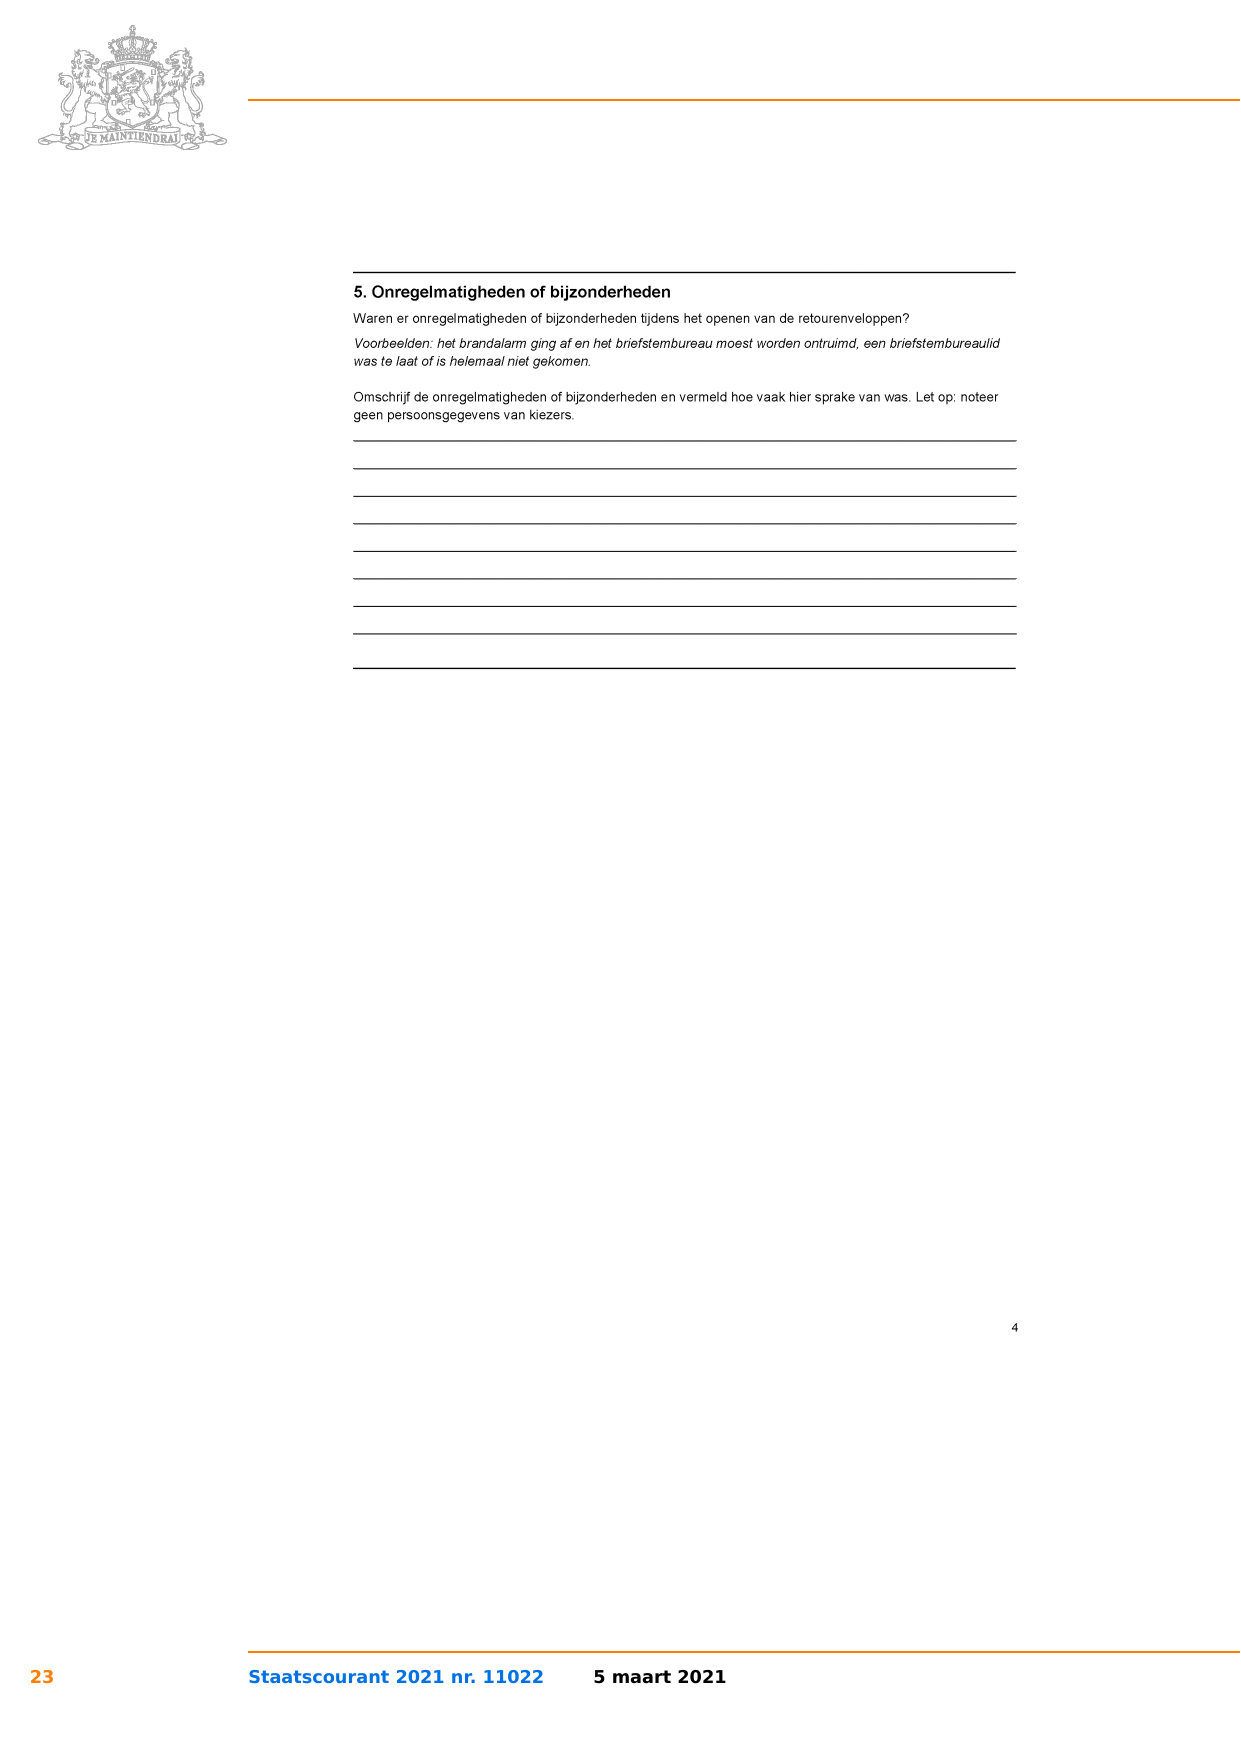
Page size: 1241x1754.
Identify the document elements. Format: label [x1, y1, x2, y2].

picture [38, 25, 227, 150]
picture [248, 151, 1134, 1404]
